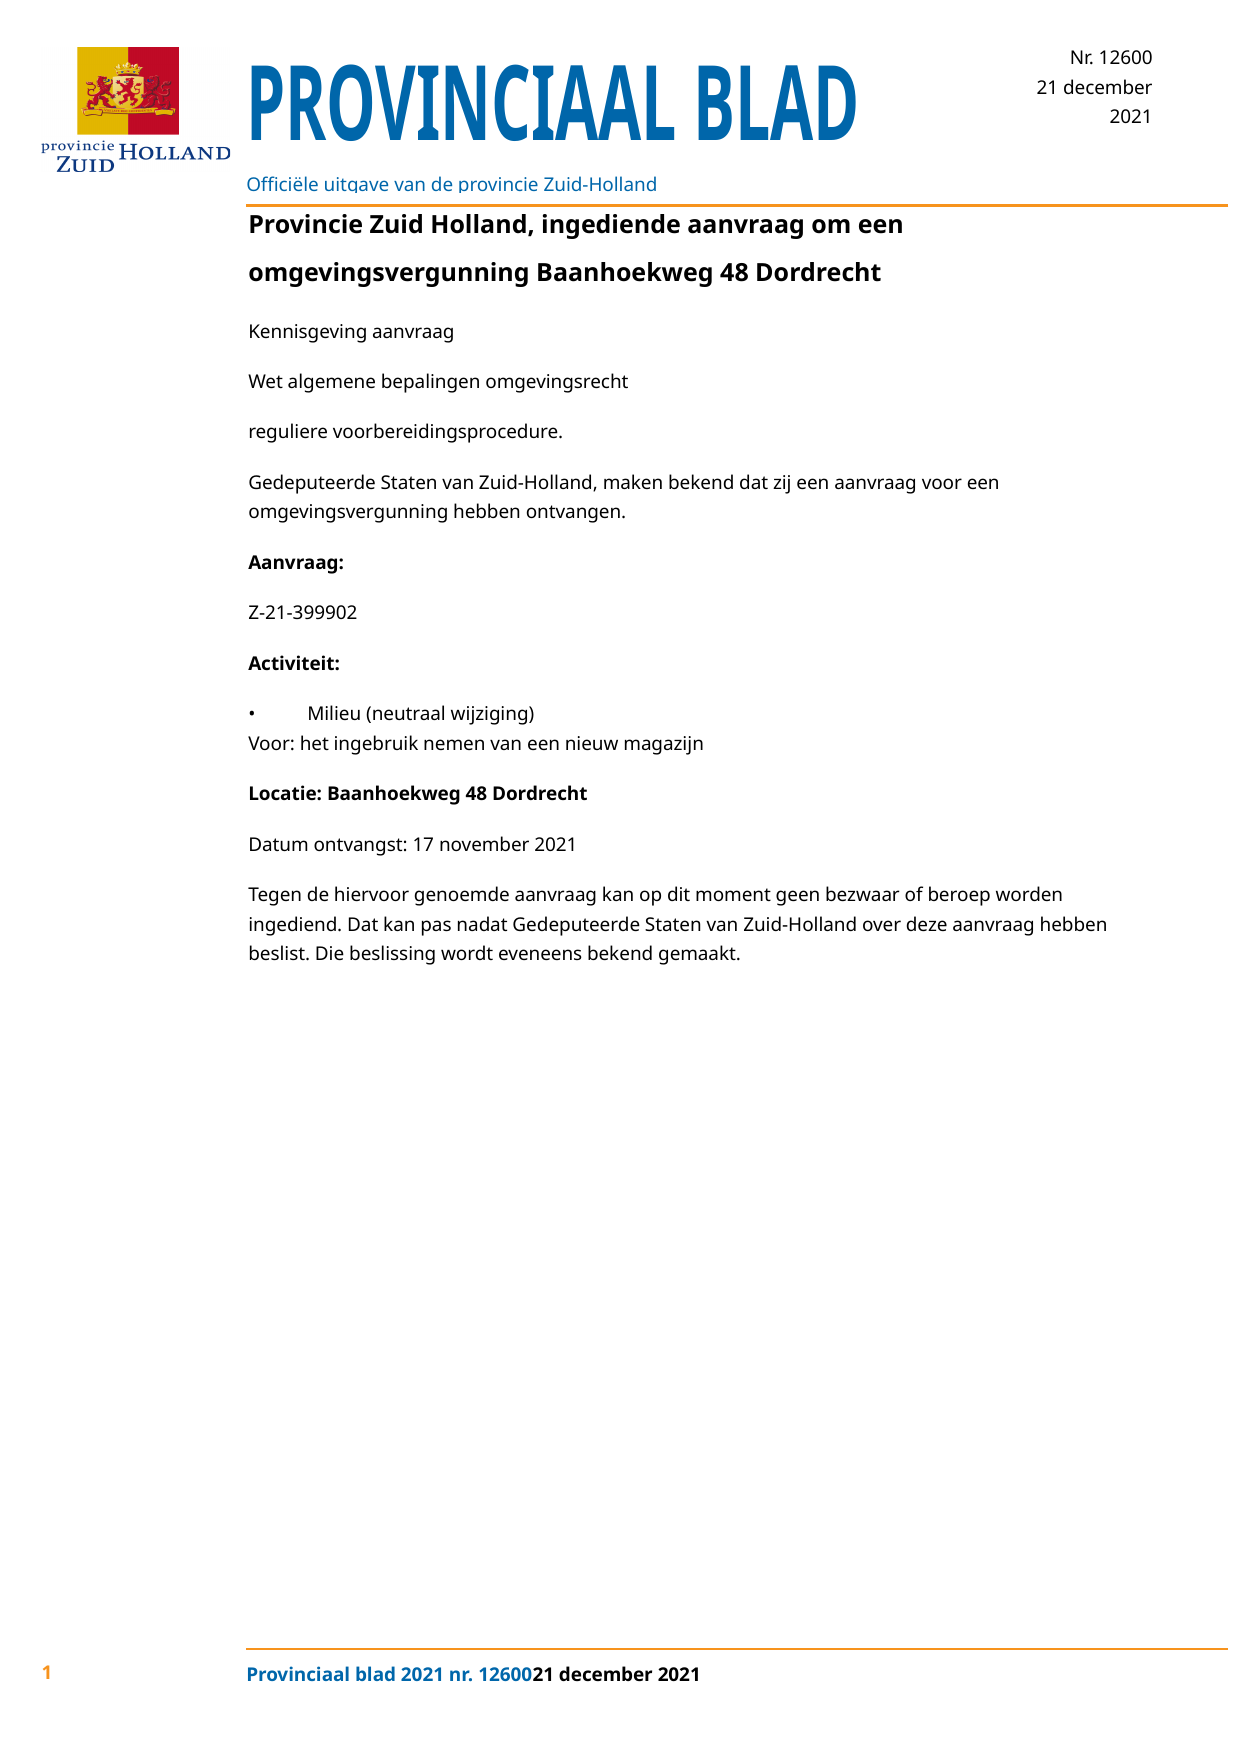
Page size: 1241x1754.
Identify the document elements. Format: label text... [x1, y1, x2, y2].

text Wet algemene bepalingen omgevingsrecht [248, 368, 1152, 394]
text Provincie Zuid Holland, ingediende aanvraag om een omgevingsvergunning Baanhoekweg 48 Dordrecht [248, 207, 1152, 288]
text Tegen de hiervoor genoemde aanvraag kan op dit moment geen bezwaar of beroep worden ingediend. Dat kan pas nadat Gedeputeerde Staten van Zuid-Holland over deze aanvraag hebben beslist. Die beslissing wordt eveneens bekend gemaakt. [248, 881, 1152, 966]
text Gedeputeerde Staten van Zuid-Holland, maken bekend dat zij een aanvraag voor een omgevingsvergunning hebben ontvangen. [248, 469, 1152, 524]
text reguliere voorbereidingsprocedure. [248, 419, 1152, 444]
text Voor: het ingebruik nemen van een nieuw magazijn [248, 730, 1152, 756]
text Datum ontvangst: 17 november 2021 [248, 831, 1152, 857]
picture [41, 47, 231, 172]
text Kennisgeving aanvraag [248, 318, 1152, 344]
list Milieu (neutraal wijziging) [248, 700, 1152, 726]
text Locatie: Baanhoekweg 48 Dordrecht [248, 780, 1152, 806]
text Activiteit: [248, 650, 1152, 676]
text Z-21-399902 [248, 599, 1152, 625]
text Aanvraag: [248, 549, 1152, 575]
